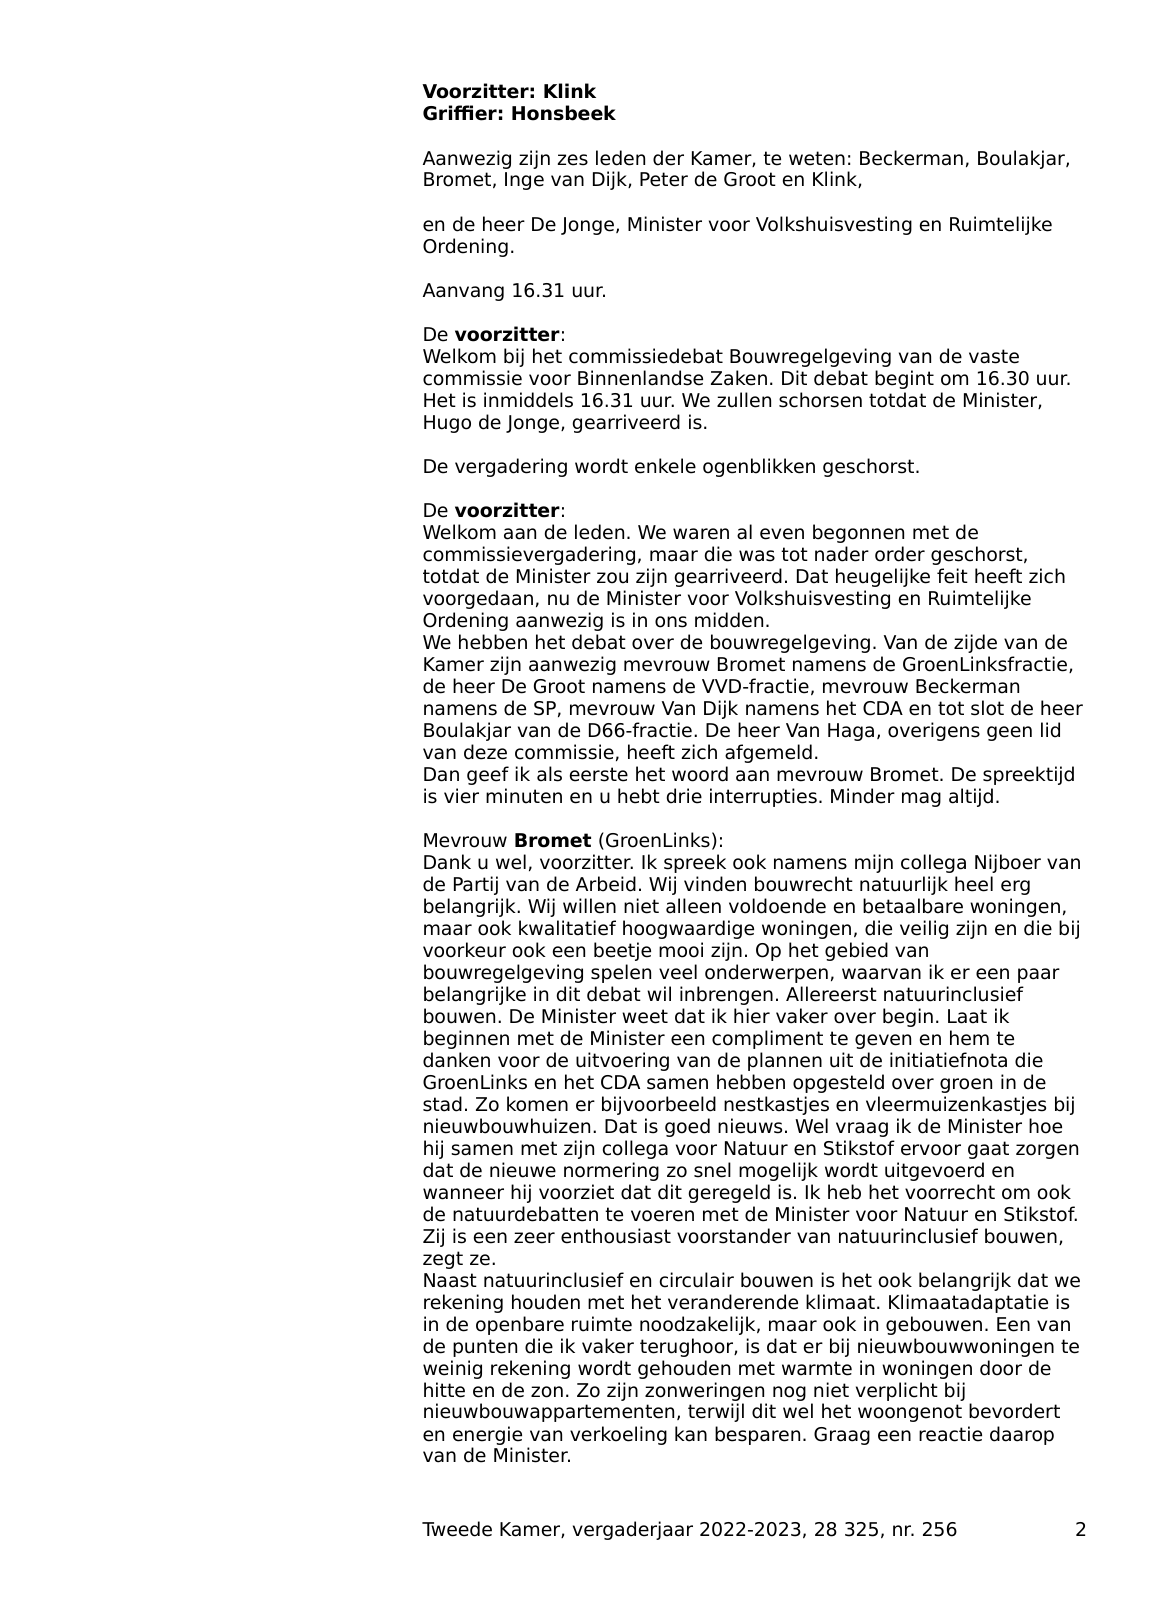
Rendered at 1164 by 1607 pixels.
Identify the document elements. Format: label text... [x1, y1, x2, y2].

text Mevrouw Bromet (GroenLinks): [422, 830, 1087, 852]
text De voorzitter: [422, 500, 1087, 522]
text De vergadering wordt enkele ogenblikken geschorst. [422, 456, 1087, 478]
text Welkom aan de leden. We waren al even begonnen met de commissievergadering, maar die was tot nader order geschorst, totdat de Minister zou zijn gearriveerd. Dat heugelijke feit heeft zich voorgedaan, nu de Minister voor Volkshuisvesting en Ruimtelijke Ordening aanwezig is in ons midden. [422, 522, 1087, 632]
text Dank u wel, voorzitter. Ik spreek ook namens mijn collega Nijboer van de Partij van de Arbeid. Wij vinden bouwrecht natuurlijk heel erg belangrijk. Wij willen niet alleen voldoende en betaalbare woningen, maar ook kwalitatief hoogwaardige woningen, die veilig zijn en die bij voorkeur ook een beetje mooi zijn. Op het gebied van bouwregelgeving spelen veel onderwerpen, waarvan ik er een paar belangrijke in dit debat wil inbrengen. Allereerst natuurinclusief bouwen. De Minister weet dat ik hier vaker over begin. Laat ik beginnen met de Minister een compliment te geven en hem te danken voor de uitvoering van de plannen uit de initiatiefnota die GroenLinks en het CDA samen hebben opgesteld over groen in de stad. Zo komen er bijvoorbeeld nestkastjes en vleermuizenkastjes bij nieuwbouwhuizen. Dat is goed nieuws. Wel vraag ik de Minister hoe hij samen met zijn collega voor Natuur en Stikstof ervoor gaat zorgen dat de nieuwe normering zo snel mogelijk wordt uitgevoerd en wanneer hij voorziet dat dit geregeld is. Ik heb het voorrecht om ook de natuurdebatten te voeren met de Minister voor Natuur en Stikstof. Zij is een zeer enthousiast voorstander van natuurinclusief bouwen, zegt ze. [422, 852, 1087, 1269]
text en de heer De Jonge, Minister voor Volkshuisvesting en Ruimtelijke Ordening. [422, 213, 1087, 257]
text Aanwezig zijn zes leden der Kamer, te weten: Beckerman, Boulakjar, Bromet, Inge van Dijk, Peter de Groot en Klink, [422, 147, 1087, 191]
text We hebben het debat over de bouwregelgeving. Van de zijde van de Kamer zijn aanwezig mevrouw Bromet namens de GroenLinksfractie, de heer De Groot namens de VVD-fractie, mevrouw Beckerman namens de SP, mevrouw Van Dijk namens het CDA en tot slot de heer Boulakjar van de D66-fractie. De heer Van Haga, overigens geen lid van deze commissie, heeft zich afgemeld. [422, 632, 1087, 764]
text De voorzitter: [422, 324, 1087, 346]
text Naast natuurinclusief en circulair bouwen is het ook belangrijk dat we rekening houden met het veranderende klimaat. Klimaatadaptatie is in de openbare ruimte noodzakelijk, maar ook in gebouwen. Een van de punten die ik vaker terughoor, is dat er bij nieuwbouwwoningen te weinig rekening wordt gehouden met warmte in woningen door de hitte en de zon. Zo zijn zonweringen nog niet verplicht bij nieuwbouwappartementen, terwijl dit wel het woongenot bevordert en energie van verkoeling kan besparen. Graag een reactie daarop van de Minister. [422, 1269, 1087, 1467]
text Voorzitter: Klink [422, 81, 1087, 103]
text Welkom bij het commissiedebat Bouwregelgeving van de vaste commissie voor Binnenlandse Zaken. Dit debat begint om 16.30 uur. Het is inmiddels 16.31 uur. We zullen schorsen totdat de Minister, Hugo de Jonge, gearriveerd is. [422, 346, 1087, 434]
text Griffier: Honsbeek [422, 103, 1087, 125]
text Aanvang 16.31 uur. [422, 280, 1087, 302]
text Dan geef ik als eerste het woord aan mevrouw Bromet. De spreektijd is vier minuten en u hebt drie interrupties. Minder mag altijd. [422, 764, 1087, 808]
